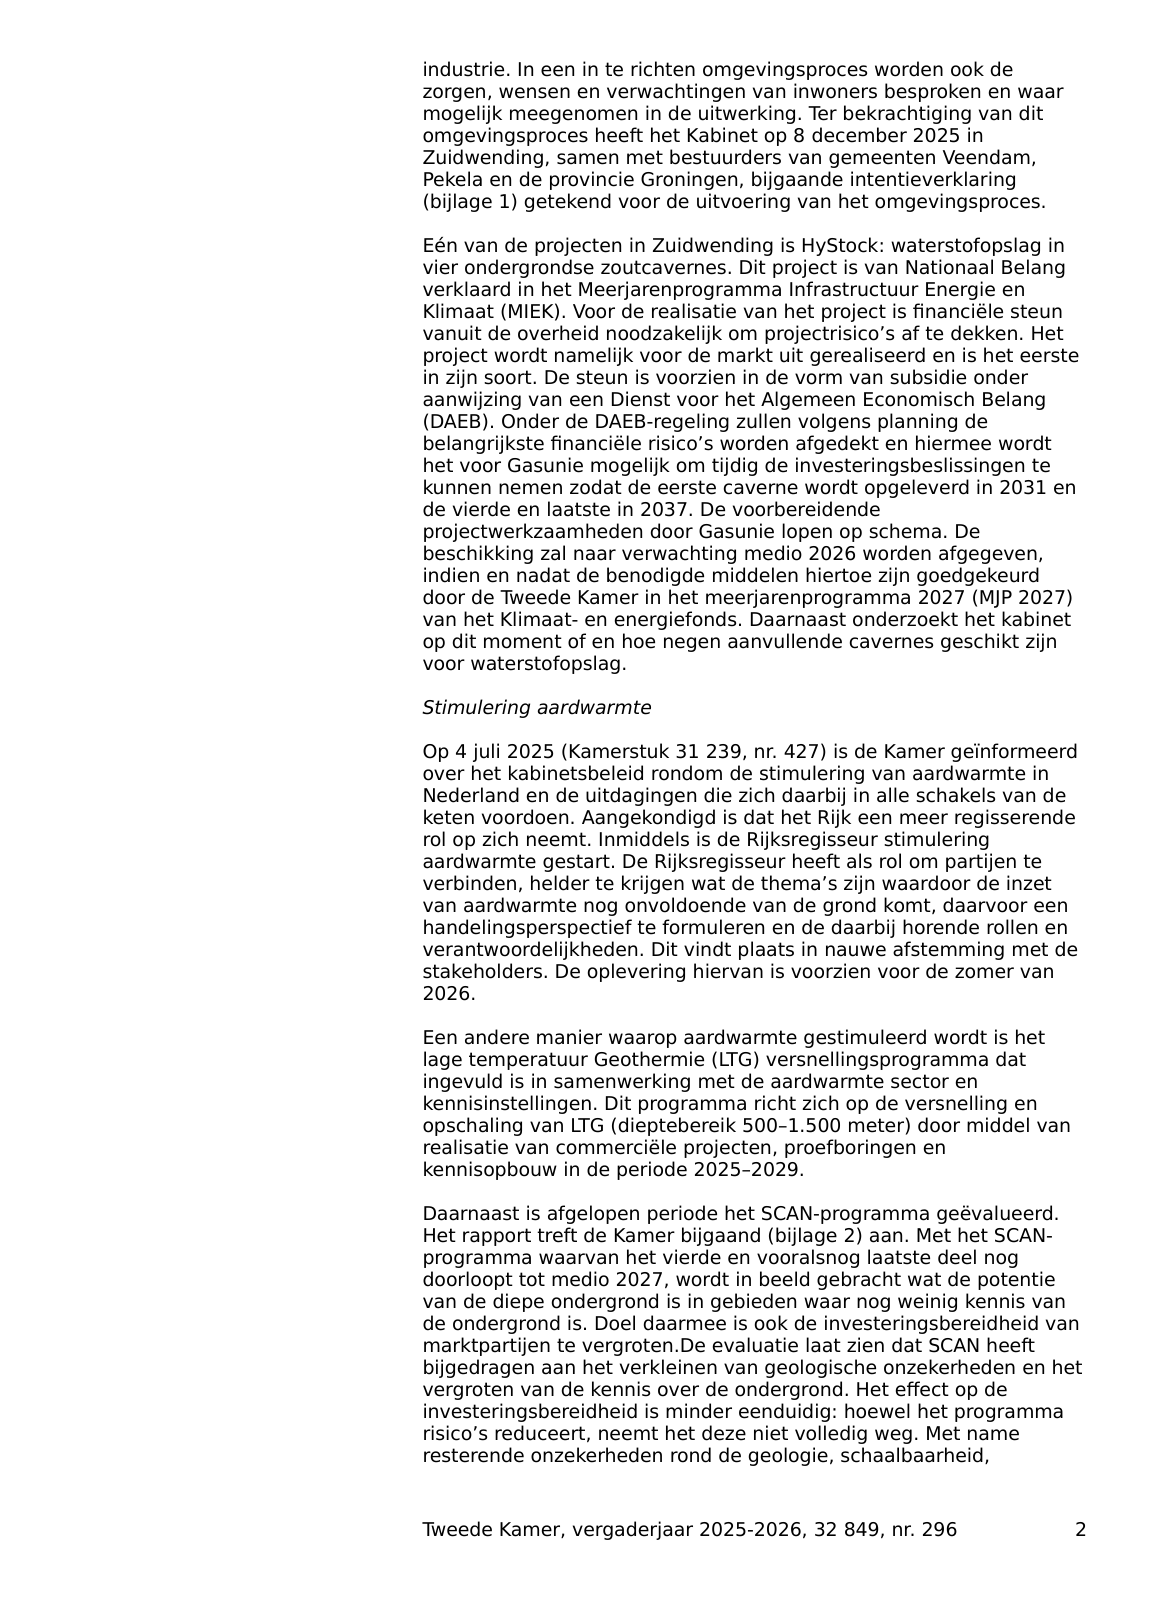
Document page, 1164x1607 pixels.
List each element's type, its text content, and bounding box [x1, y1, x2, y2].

text Een andere manier waarop aardwarmte gestimuleerd wordt is het lage temperatuur Geothermie (LTG) versnellingsprogramma dat ingevuld is in samenwerking met de aardwarmte sector en kennisinstellingen. Dit programma richt zich op de versnelling en opschaling van LTG (dieptebereik 500–1.500 meter) door middel van realisatie van commerciële projecten, proefboringen en kennisopbouw in de periode 2025–2029. [422, 1027, 1087, 1181]
subtitle Stimulering aardwarmte [422, 697, 1087, 719]
text Op 4 juli 2025 (Kamerstuk 31 239, nr. 427) is de Kamer geïnformeerd over het kabinetsbeleid rondom de stimulering van aardwarmte in Nederland en de uitdagingen die zich daarbij in alle schakels van de keten voordoen. Aangekondigd is dat het Rijk een meer regisserende rol op zich neemt. Inmiddels is de Rijksregisseur stimulering aardwarmte gestart. De Rijksregisseur heeft als rol om partijen te verbinden, helder te krijgen wat de thema’s zijn waardoor de inzet van aardwarmte nog onvoldoende van de grond komt, daarvoor een handelingsperspectief te formuleren en de daarbij horende rollen en verantwoordelijkheden. Dit vindt plaats in nauwe afstemming met de stakeholders. De oplevering hiervan is voorzien voor de zomer van 2026. [422, 741, 1087, 1005]
text industrie. In een in te richten omgevingsproces worden ook de zorgen, wensen en verwachtingen van inwoners besproken en waar mogelijk meegenomen in de uitwerking. Ter bekrachtiging van dit omgevingsproces heeft het Kabinet op 8 december 2025 in Zuidwending, samen met bestuurders van gemeenten Veendam, Pekela en de provincie Groningen, bijgaande intentieverklaring (bijlage 1) getekend voor de uitvoering van het omgevingsproces. [422, 59, 1087, 213]
text Daarnaast is afgelopen periode het SCAN-programma geëvalueerd. Het rapport treft de Kamer bijgaand (bijlage 2) aan. Met het SCAN-programma waarvan het vierde en vooralsnog laatste deel nog doorloopt tot medio 2027, wordt in beeld gebracht wat de potentie van de diepe ondergrond is in gebieden waar nog weinig kennis van de ondergrond is. Doel daarmee is ook de investeringsbereidheid van marktpartijen te vergroten.De evaluatie laat zien dat SCAN heeft bijgedragen aan het verkleinen van geologische onzekerheden en het vergroten van de kennis over de ondergrond. Het effect op de investeringsbereidheid is minder eenduidig: hoewel het programma risico’s reduceert, neemt het deze niet volledig weg. Met name resterende onzekerheden rond de geologie, schaalbaarheid, [422, 1203, 1087, 1467]
text Eén van de projecten in Zuidwending is HyStock: waterstofopslag in vier ondergrondse zoutcavernes. Dit project is van Nationaal Belang verklaard in het Meerjarenprogramma Infrastructuur Energie en Klimaat (MIEK). Voor de realisatie van het project is financiële steun vanuit de overheid noodzakelijk om projectrisico’s af te dekken. Het project wordt namelijk voor de markt uit gerealiseerd en is het eerste in zijn soort. De steun is voorzien in de vorm van subsidie onder aanwijzing van een Dienst voor het Algemeen Economisch Belang (DAEB). Onder de DAEB-regeling zullen volgens planning de belangrijkste financiële risico’s worden afgedekt en hiermee wordt het voor Gasunie mogelijk om tijdig de investeringsbeslissingen te kunnen nemen zodat de eerste caverne wordt opgeleverd in 2031 en de vierde en laatste in 2037. De voorbereidende projectwerkzaamheden door Gasunie lopen op schema. De beschikking zal naar verwachting medio 2026 worden afgegeven, indien en nadat de benodigde middelen hiertoe zijn goedgekeurd door de Tweede Kamer in het meerjarenprogramma 2027 (MJP 2027) van het Klimaat- en energiefonds. Daarnaast onderzoekt het kabinet op dit moment of en hoe negen aanvullende cavernes geschikt zijn voor waterstofopslag. [422, 235, 1087, 675]
